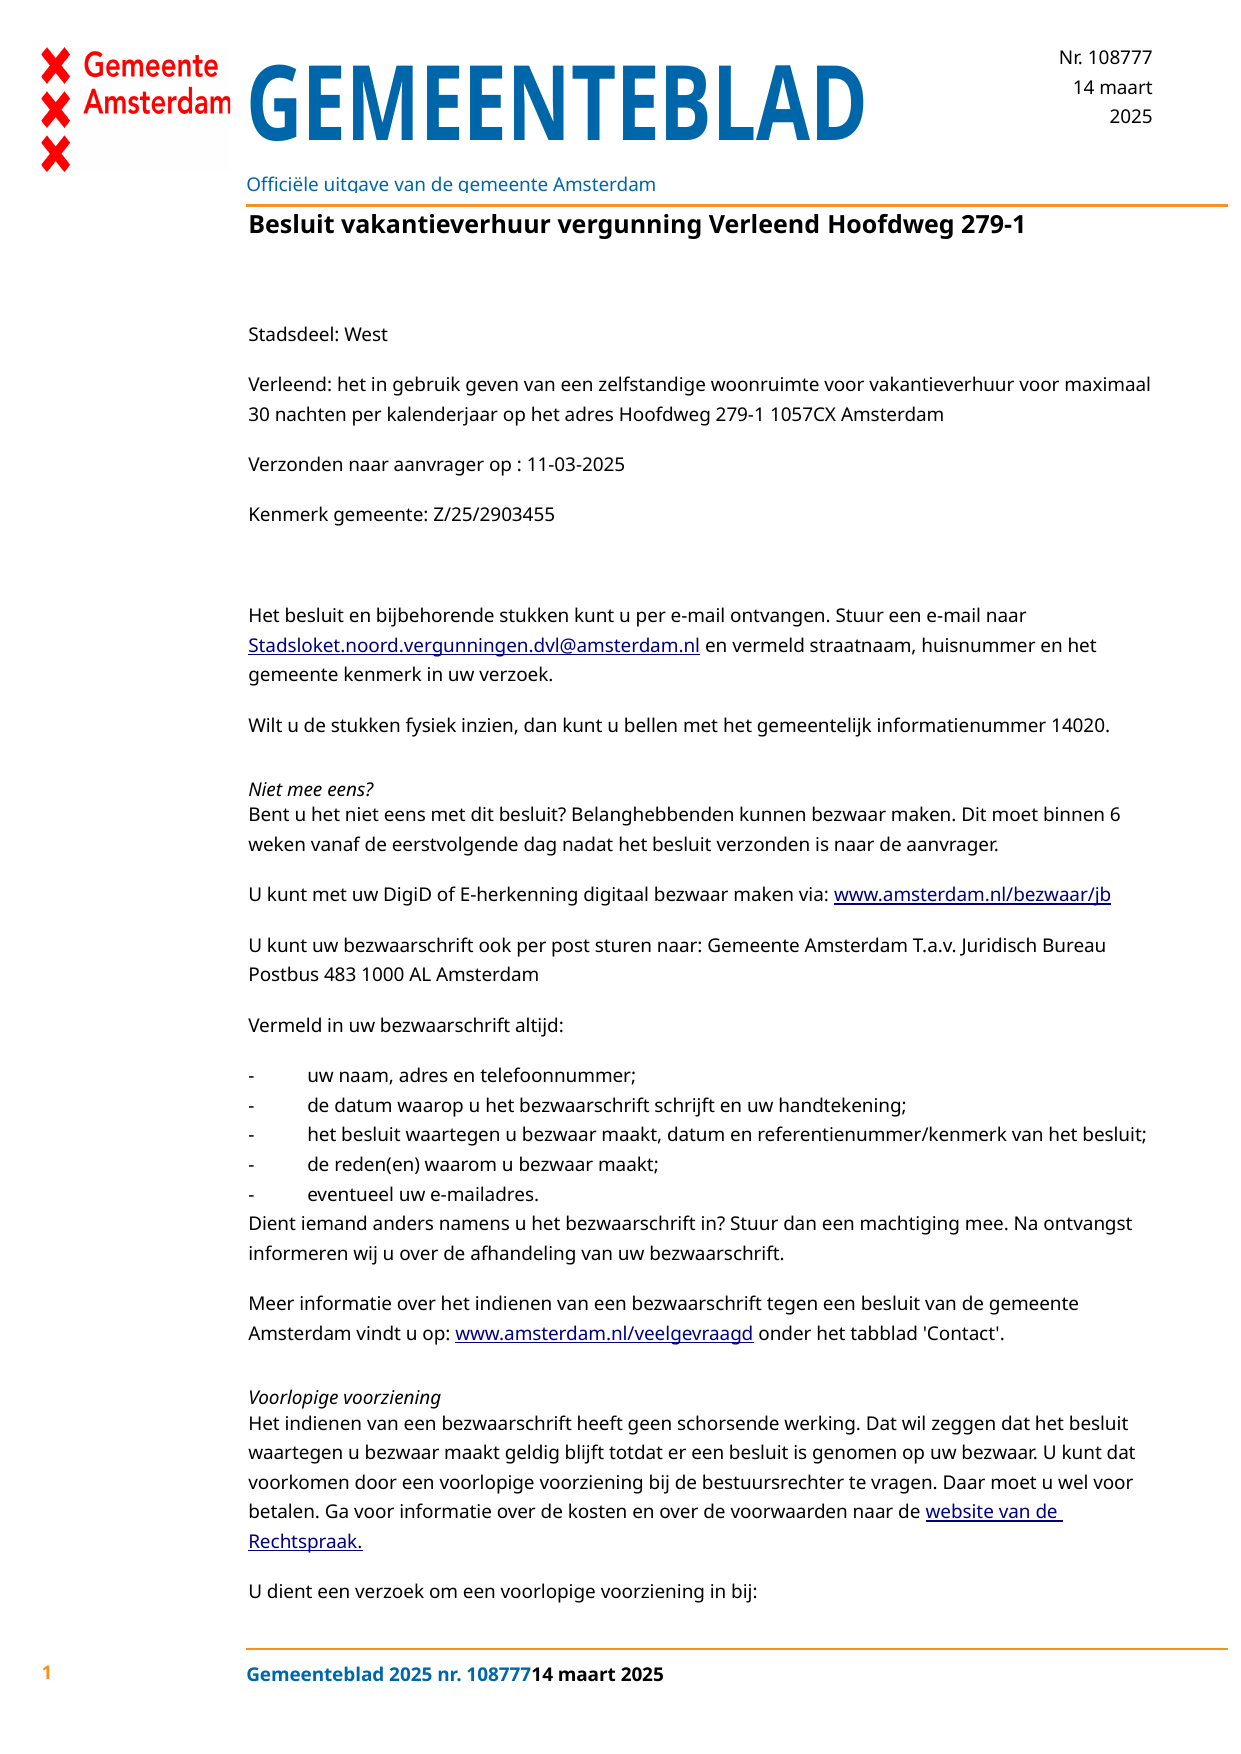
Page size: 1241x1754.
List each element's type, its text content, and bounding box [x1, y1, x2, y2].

text Meer informatie over het indienen van een bezwaarschrift tegen een besluit van de gemeente Amsterdam vindt u op: www.amsterdam.nl/veelgevraagd onder het tabblad 'Contact'. [248, 1290, 1152, 1346]
text Niet mee eens? [248, 776, 1152, 802]
text Het besluit en bijbehorende stukken kunt u per e-mail ontvangen. Stuur een e-mail naar Stadsloket.noord.vergunningen.dvl@amsterdam.nl en vermeld straatnaam, huisnummer en het gemeente kenmerk in uw verzoek. [248, 602, 1152, 687]
text Vermeld in uw bezwaarschrift altijd: [248, 1012, 1152, 1038]
text Voorlopige voorziening [248, 1384, 1152, 1410]
picture [41, 47, 231, 172]
text Bent u het niet eens met dit besluit? Belanghebbenden kunnen bezwaar maken. Dit moet binnen 6 weken vanaf de eerstvolgende dag nadat het besluit verzonden is naar de aanvrager. [248, 802, 1152, 857]
text U kunt met uw DigiD of E-herkenning digitaal bezwaar maken via: www.amsterdam.nl/bezwaar/jb [248, 882, 1152, 907]
text Het indienen van een bezwaarschrift heeft geen schorsende werking. Dat wil zeggen dat het besluit waartegen u bezwaar maakt geldig blijft totdat er een besluit is genomen op uw bezwaar. U kunt dat voorkomen door een voorlopige voorziening bij de bestuursrechter te vragen. Daar moet u wel voor betalen. Ga voor informatie over de kosten en over de voorwaarden naar de website van de Rechtspraak. [248, 1410, 1152, 1554]
text Verleend: het in gebruik geven van een zelfstandige woonruimte voor vakantieverhuur voor maximaal 30 nachten per kalenderjaar op het adres Hoofdweg 279-1 1057CX Amsterdam [248, 371, 1152, 426]
list de datum waarop u het bezwaarschrift schrijft en uw handtekening; [248, 1092, 1152, 1118]
text Wilt u de stukken fysiek inzien, dan kunt u bellen met het gemeentelijk informatienummer 14020. [248, 712, 1152, 738]
text Dient iemand anders namens u het bezwaarschrift in? Stuur dan een machtiging mee. Na ontvangst informeren wij u over de afhandeling van uw bezwaarschrift. [248, 1210, 1152, 1266]
text Verzonden naar aanvrager op : 11-03-2025 [248, 451, 1152, 477]
text Besluit vakantieverhuur vergunning Verleend Hoofdweg 279-1 [248, 207, 1152, 241]
text Kenmerk gemeente: Z/25/2903455 [248, 502, 1152, 527]
list eventueel uw e-mailadres. [248, 1181, 1152, 1207]
list uw naam, adres en telefoonnummer; [248, 1062, 1152, 1088]
text U kunt uw bezwaarschrift ook per post sturen naar: Gemeente Amsterdam T.a.v. Juridisch Bureau Postbus 483 1000 AL Amsterdam [248, 932, 1152, 987]
list de reden(en) waarom u bezwaar maakt; [248, 1151, 1152, 1177]
list het besluit waartegen u bezwaar maakt, datum en referentienummer/kenmerk van het besluit; [248, 1122, 1152, 1147]
text Stadsdeel: West [248, 321, 1152, 346]
text U dient een verzoek om een voorlopige voorziening in bij: [248, 1578, 1152, 1604]
